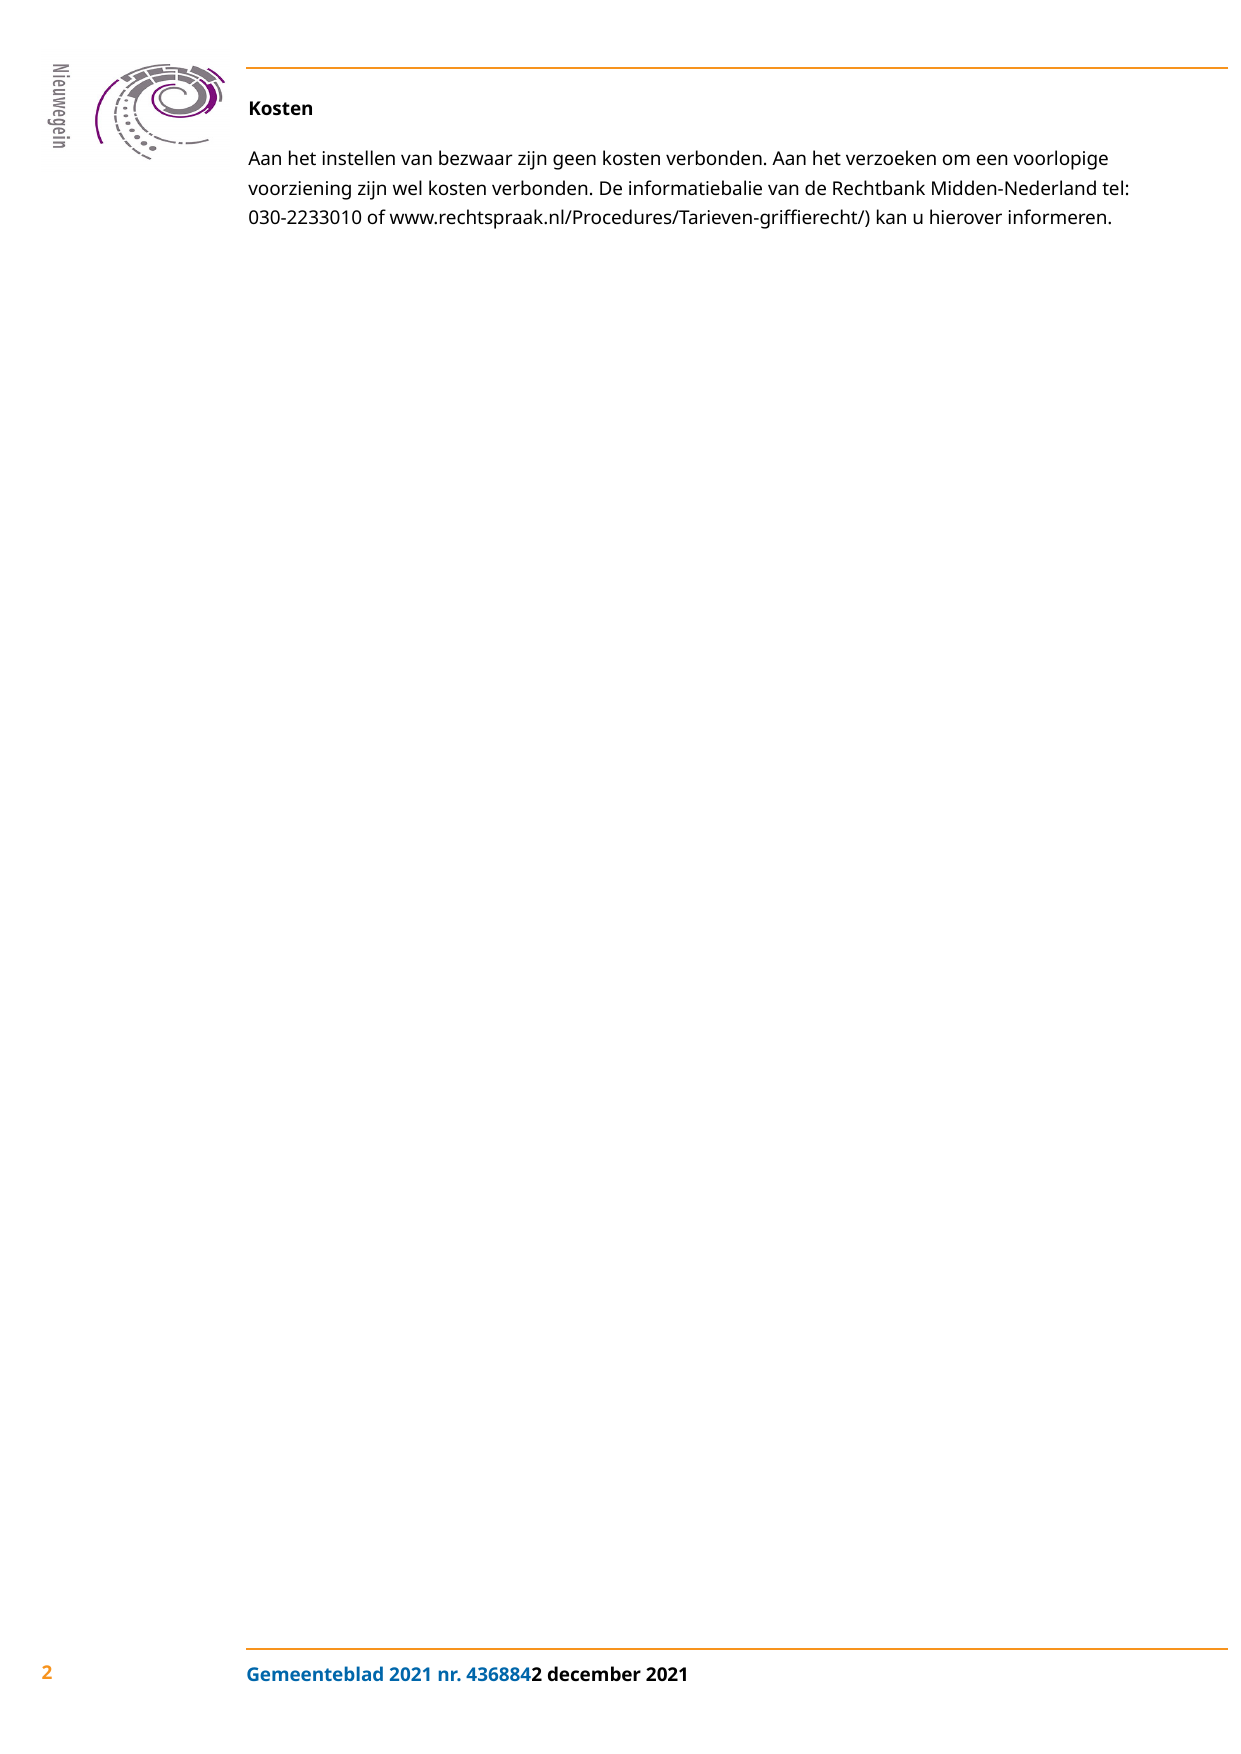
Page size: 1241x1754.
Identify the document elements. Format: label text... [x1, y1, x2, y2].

picture [41, 47, 231, 172]
text Aan het instellen van bezwaar zijn geen kosten verbonden. Aan het verzoeken om een voorlopige voorziening zijn wel kosten verbonden. De informatiebalie van de Rechtbank Midden-Nederland tel: 030-2233010 of www.rechtspraak.nl/Procedures/Tarieven-griffierecht/) kan u hierover informeren. [248, 145, 1152, 230]
text Kosten [248, 95, 1152, 121]
